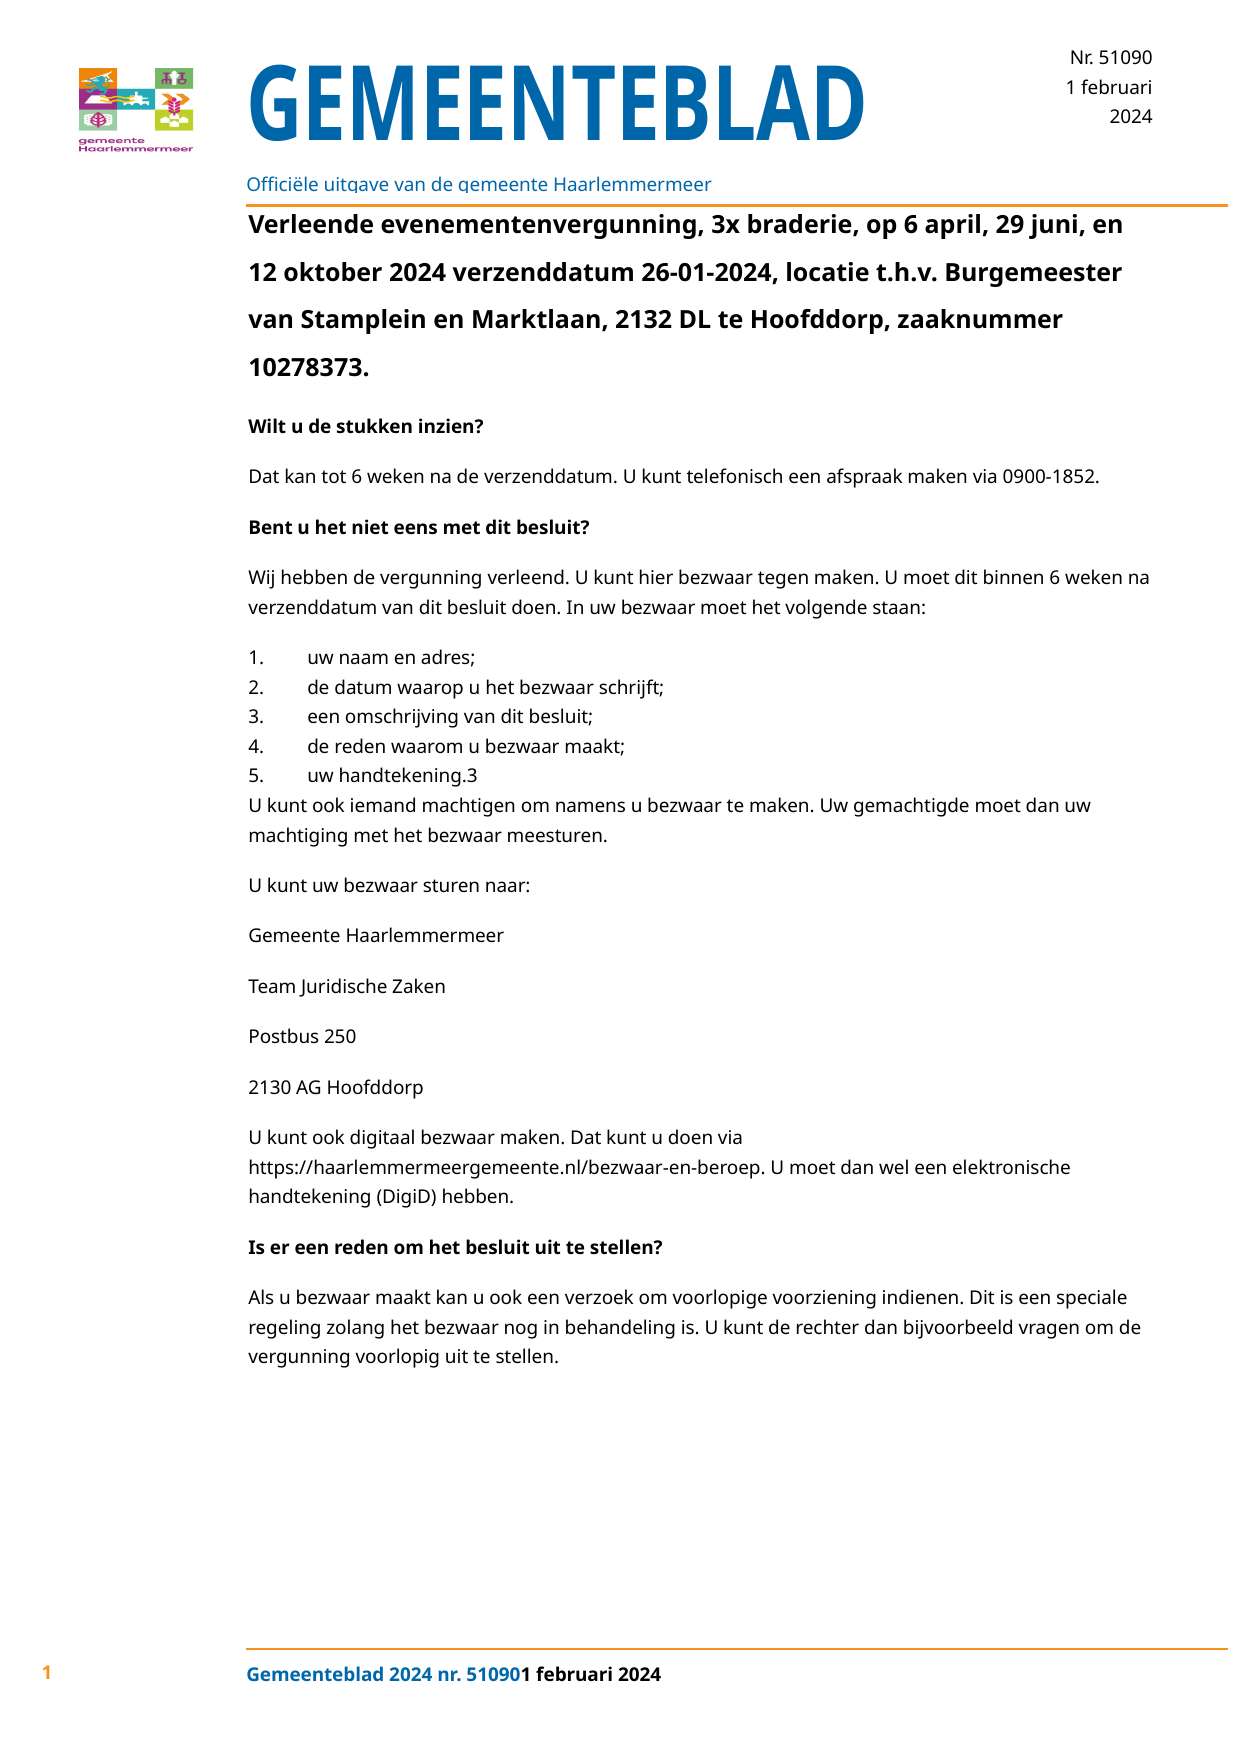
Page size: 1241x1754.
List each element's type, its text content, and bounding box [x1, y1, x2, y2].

text Gemeente Haarlemmermeer [248, 923, 1152, 948]
text 2130 AG Hoofddorp [248, 1074, 1152, 1100]
list de datum waarop u het bezwaar schrijft; [248, 674, 1152, 700]
list uw naam en adres; [248, 644, 1152, 670]
text U kunt uw bezwaar sturen naar: [248, 872, 1152, 898]
list een omschrijving van dit besluit; [248, 703, 1152, 729]
text Dat kan tot 6 weken na de verzenddatum. U kunt telefonisch een afspraak maken via 0900-1852. [248, 463, 1152, 489]
text Team Juridische Zaken [248, 973, 1152, 999]
text Bent u het niet eens met dit besluit? [248, 514, 1152, 540]
list uw handtekening.3 [248, 763, 1152, 788]
text U kunt ook digitaal bezwaar maken. Dat kunt u doen via https://haarlemmermeergemeente.nl/bezwaar-en-beroep. U moet dan wel een elektronische handtekening (DigiD) hebben. [248, 1124, 1152, 1209]
list de reden waarom u bezwaar maakt; [248, 733, 1152, 759]
text Als u bezwaar maakt kan u ook een verzoek om voorlopige voorziening indienen. Dit is een speciale regeling zolang het bezwaar nog in behandeling is. U kunt de rechter dan bijvoorbeeld vragen om de vergunning voorlopig uit te stellen. [248, 1284, 1152, 1369]
text U kunt ook iemand machtigen om namens u bezwaar te maken. Uw gemachtigde moet dan uw machtiging met het bezwaar meesturen. [248, 792, 1152, 848]
picture [41, 47, 231, 172]
text Wilt u de stukken inzien? [248, 413, 1152, 439]
text Is er een reden om het besluit uit te stellen? [248, 1234, 1152, 1260]
text Verleende evenementenvergunning, 3x braderie, op 6 april, 29 juni, en 12 oktober 2024 verzenddatum 26-01-2024, locatie t.h.v. Burgemeester van Stamplein en Marktlaan, 2132 DL te Hoofddorp, zaaknummer 10278373. [248, 207, 1152, 384]
text Postbus 250 [248, 1023, 1152, 1049]
text Wij hebben de vergunning verleend. U kunt hier bezwaar tegen maken. U moet dit binnen 6 weken na verzenddatum van dit besluit doen. In uw bezwaar moet het volgende staan: [248, 564, 1152, 620]
